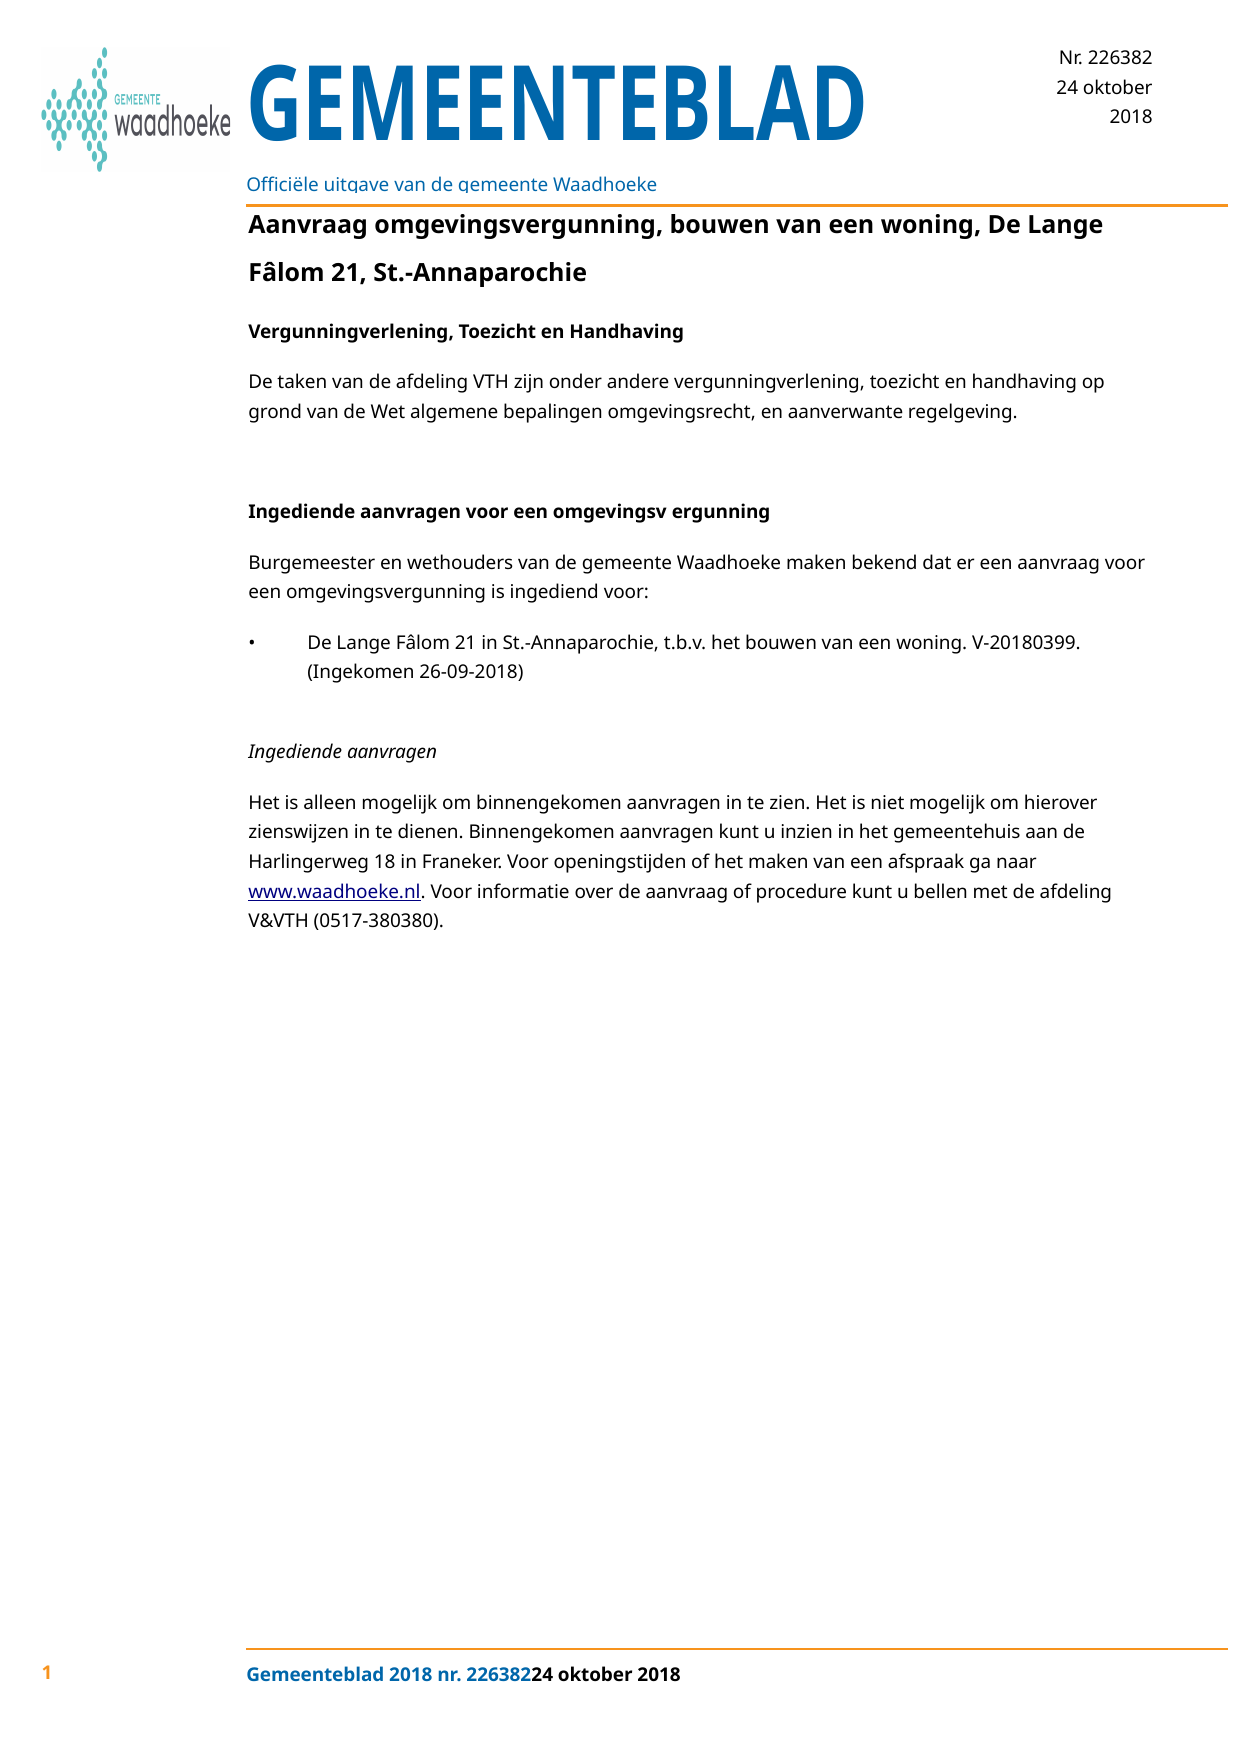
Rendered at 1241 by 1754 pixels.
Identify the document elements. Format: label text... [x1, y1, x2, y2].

text Ingediende aanvragen [248, 739, 1152, 764]
text Burgemeester en wethouders van de gemeente Waadhoeke maken bekend dat er een aanvraag voor een omgevingsvergunning is ingediend voor: [248, 549, 1152, 604]
text Aanvraag omgevingsvergunning, bouwen van een woning, De Lange Fâlom 21, St.-Annaparochie [248, 207, 1152, 288]
text Vergunningverlening, Toezicht en Handhaving [248, 318, 1152, 344]
text De taken van de afdeling VTH zijn onder andere vergunningverlening, toezicht en handhaving op grond van de Wet algemene bepalingen omgevingsrecht, en aanverwante regelgeving. [248, 368, 1152, 424]
text Het is alleen mogelijk om binnengekomen aanvragen in te zien. Het is niet mogelijk om hierover zienswijzen in te dienen. Binnengekomen aanvragen kunt u inzien in het gemeentehuis aan de Harlingerweg 18 in Franeker. Voor openingstijden of het maken van een afspraak ga naar www.waadhoeke.nl. Voor informatie over de aanvraag of procedure kunt u bellen met de afdeling V&VTH (0517-380380). [248, 789, 1152, 933]
list De Lange Fâlom 21 in St.-Annaparochie, t.b.v. het bouwen van een woning. V-20180399. (Ingekomen 26-09-2018) [248, 629, 1152, 684]
picture [41, 47, 231, 172]
text Ingediende aanvragen voor een omgevingsv ergunning [248, 499, 1152, 524]
